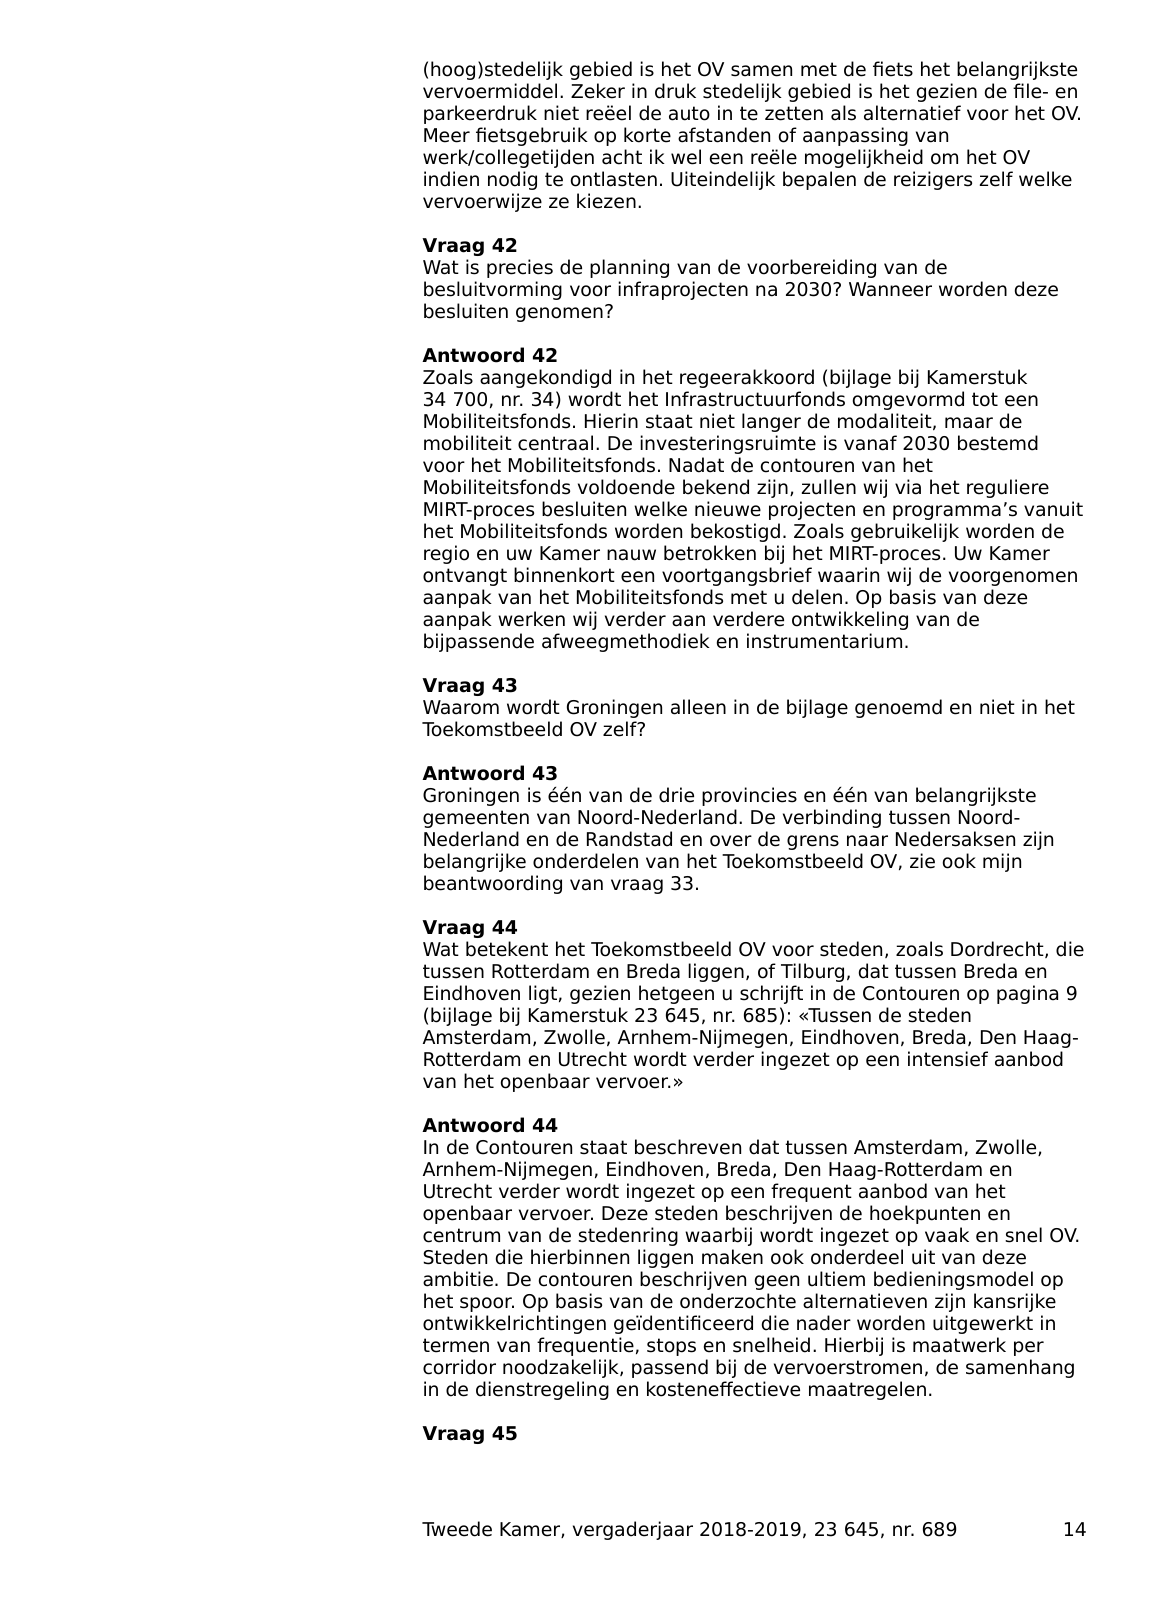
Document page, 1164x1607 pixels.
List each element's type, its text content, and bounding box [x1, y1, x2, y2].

text Wat betekent het Toekomstbeeld OV voor steden, zoals Dordrecht, die tussen Rotterdam en Breda liggen, of Tilburg, dat tussen Breda en Eindhoven ligt, gezien hetgeen u schrijft in de Contouren op pagina 9 (bijlage bij Kamerstuk 23 645, nr. 685): «Tussen de steden Amsterdam, Zwolle, Arnhem-Nijmegen, Eindhoven, Breda, Den Haag-Rotterdam en Utrecht wordt verder ingezet op een intensief aanbod van het openbaar vervoer.» [422, 939, 1087, 1093]
text Waarom wordt Groningen alleen in de bijlage genoemd en niet in het Toekomstbeeld OV zelf? [422, 697, 1087, 741]
text Vraag 42 [422, 235, 1087, 257]
text Antwoord 44 [422, 1115, 1087, 1137]
text Antwoord 42 [422, 345, 1087, 367]
text Groningen is één van de drie provincies en één van belangrijkste gemeenten van Noord-Nederland. De verbinding tussen Noord-Nederland en de Randstad en over de grens naar Nedersaksen zijn belangrijke onderdelen van het Toekomstbeeld OV, zie ook mijn beantwoording van vraag 33. [422, 785, 1087, 895]
text In de Contouren staat beschreven dat tussen Amsterdam, Zwolle, Arnhem-Nijmegen, Eindhoven, Breda, Den Haag-Rotterdam en Utrecht verder wordt ingezet op een frequent aanbod van het openbaar vervoer. Deze steden beschrijven de hoekpunten en centrum van de stedenring waarbij wordt ingezet op vaak en snel OV. Steden die hierbinnen liggen maken ook onderdeel uit van deze ambitie. De contouren beschrijven geen ultiem bedieningsmodel op het spoor. Op basis van de onderzochte alternatieven zijn kansrijke ontwikkelrichtingen geïdentificeerd die nader worden uitgewerkt in termen van frequentie, stops en snelheid. Hierbij is maatwerk per corridor noodzakelijk, passend bij de vervoerstromen, de samenhang in de dienstregeling en kosteneffectieve maatregelen. [422, 1137, 1087, 1401]
text Wat is precies de planning van de voorbereiding van de besluitvorming voor infraprojecten na 2030? Wanneer worden deze besluiten genomen? [422, 257, 1087, 323]
text Zoals aangekondigd in het regeerakkoord (bijlage bij Kamerstuk 34 700, nr. 34) wordt het Infrastructuurfonds omgevormd tot een Mobiliteitsfonds. Hierin staat niet langer de modaliteit, maar de mobiliteit centraal. De investeringsruimte is vanaf 2030 bestemd voor het Mobiliteitsfonds. Nadat de contouren van het Mobiliteitsfonds voldoende bekend zijn, zullen wij via het reguliere MIRT-proces besluiten welke nieuwe projecten en programma’s vanuit het Mobiliteitsfonds worden bekostigd. Zoals gebruikelijk worden de regio en uw Kamer nauw betrokken bij het MIRT-proces. Uw Kamer ontvangt binnenkort een voortgangsbrief waarin wij de voorgenomen aanpak van het Mobiliteitsfonds met u delen. Op basis van deze aanpak werken wij verder aan verdere ontwikkeling van de bijpassende afweegmethodiek en instrumentarium. [422, 367, 1087, 653]
text Antwoord 43 [422, 763, 1087, 785]
text (hoog)stedelijk gebied is het OV samen met de fiets het belangrijkste vervoermiddel. Zeker in druk stedelijk gebied is het gezien de file- en parkeerdruk niet reëel de auto in te zetten als alternatief voor het OV. Meer fietsgebruik op korte afstanden of aanpassing van werk/collegetijden acht ik wel een reële mogelijkheid om het OV indien nodig te ontlasten. Uiteindelijk bepalen de reizigers zelf welke vervoerwijze ze kiezen. [422, 59, 1087, 213]
text Vraag 44 [422, 917, 1087, 939]
text Vraag 45 [422, 1423, 1087, 1445]
text Vraag 43 [422, 675, 1087, 697]
